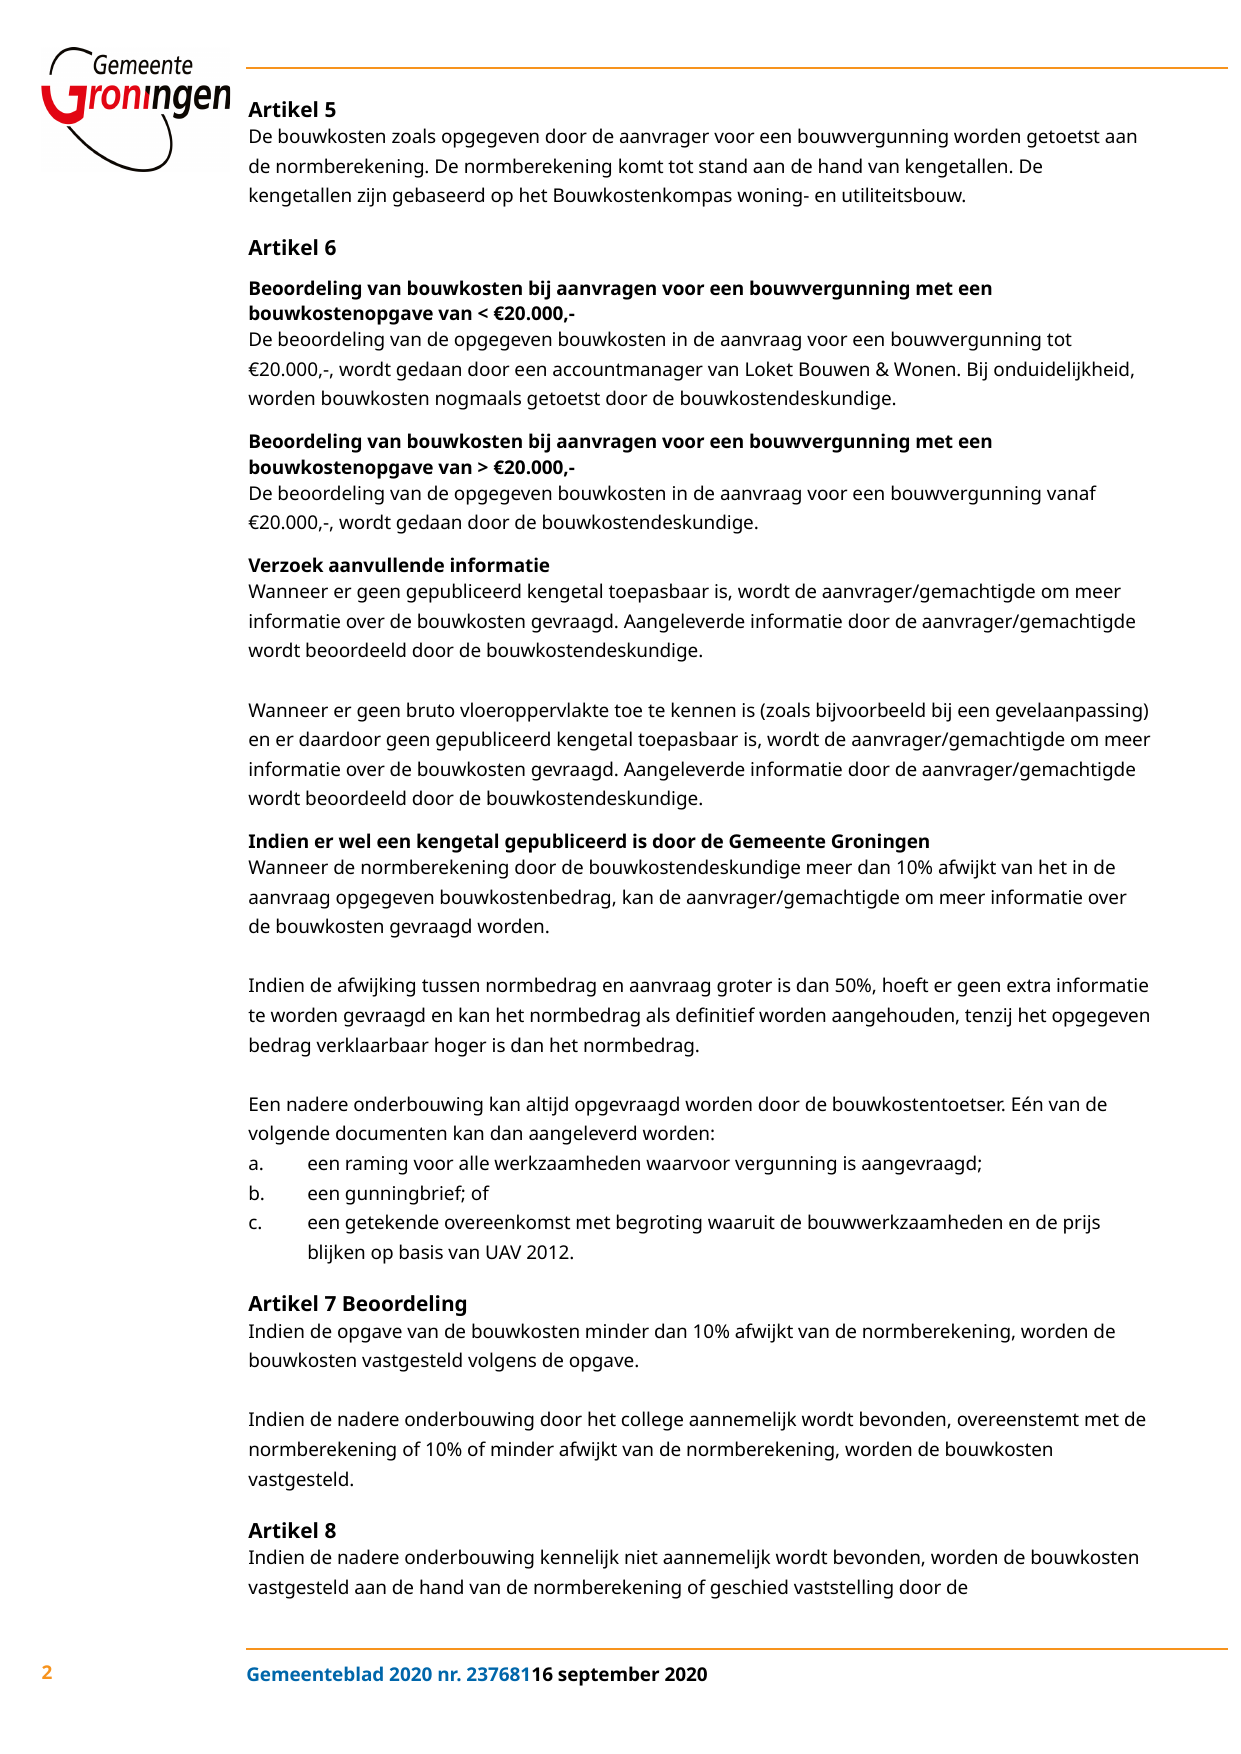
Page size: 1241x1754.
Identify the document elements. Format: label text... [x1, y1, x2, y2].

text Wanneer er geen bruto vloeroppervlakte toe te kennen is (zoals bijvoorbeeld bij een gevelaanpassing) en er daardoor geen gepubliceerd kengetal toepasbaar is, wordt de aanvrager/gemachtigde om meer informatie over de bouwkosten gevraagd. Aangeleverde informatie door de aanvrager/gemachtigde wordt beoordeeld door de bouwkostendeskundige. [248, 697, 1152, 811]
text Artikel 8 [248, 1516, 1152, 1544]
picture [41, 47, 231, 172]
text De beoordeling van de opgegeven bouwkosten in de aanvraag voor een bouwvergunning tot €20.000,-, wordt gedaan door een accountmanager van Loket Bouwen & Wonen. Bij onduidelijkheid, worden bouwkosten nogmaals getoetst door de bouwkostendeskundige. [248, 326, 1152, 411]
text Artikel 5 [248, 95, 1152, 123]
text Indien er wel een kengetal gepubliceerd is door de Gemeente Groningen [248, 829, 1152, 854]
text Artikel 7 Beoordeling [248, 1289, 1152, 1318]
text Artikel 6 [248, 233, 1152, 261]
text Beoordeling van bouwkosten bij aanvragen voor een bouwvergunning met een bouwkostenopgave van > €20.000,- [248, 428, 1152, 480]
text De beoordeling van de opgegeven bouwkosten in de aanvraag voor een bouwvergunning vanaf €20.000,-, wordt gedaan door de bouwkostendeskundige. [248, 480, 1152, 535]
text Indien de opgave van de bouwkosten minder dan 10% afwijkt van de normberekening, worden de bouwkosten vastgesteld volgens de opgave. [248, 1318, 1152, 1373]
text Indien de nadere onderbouwing door het college aannemelijk wordt bevonden, overeenstemt met de normberekening of 10% of minder afwijkt van de normberekening, worden de bouwkosten vastgesteld. [248, 1407, 1152, 1491]
text Een nadere onderbouwing kan altijd opgevraagd worden door de bouwkostentoetser. Eén van de volgende documenten kan dan aangeleverd worden: [248, 1091, 1152, 1146]
text Verzoek aanvullende informatie [248, 553, 1152, 578]
text Beoordeling van bouwkosten bij aanvragen voor een bouwvergunning met een bouwkostenopgave van < €20.000,- [248, 275, 1152, 326]
text Indien de nadere onderbouwing kennelijk niet aannemelijk wordt bevonden, worden de bouwkosten vastgesteld aan de hand van de normberekening of geschied vaststelling door de [248, 1544, 1152, 1600]
text Wanneer er geen gepubliceerd kengetal toepasbaar is, wordt de aanvrager/gemachtigde om meer informatie over de bouwkosten gevraagd. Aangeleverde informatie door de aanvrager/gemachtigde wordt beoordeeld door de bouwkostendeskundige. [248, 578, 1152, 663]
list een gunningbrief; of [248, 1180, 1152, 1206]
text Wanneer de normberekening door de bouwkostendeskundige meer dan 10% afwijkt van het in de aanvraag opgegeven bouwkostenbedrag, kan de aanvrager/gemachtigde om meer informatie over de bouwkosten gevraagd worden. [248, 854, 1152, 939]
list een getekende overeenkomst met begroting waaruit de bouwwerkzaamheden en de prijs blijken op basis van UAV 2012. [248, 1209, 1152, 1265]
text De bouwkosten zoals opgegeven door de aanvrager voor een bouwvergunning worden getoetst aan de normberekening. De normberekening komt tot stand aan de hand van kengetallen. De kengetallen zijn gebaseerd op het Bouwkostenkompas woning- en utiliteitsbouw. [248, 123, 1152, 208]
text Indien de afwijking tussen normbedrag en aanvraag groter is dan 50%, hoeft er geen extra informatie te worden gevraagd en kan het normbedrag als definitief worden aangehouden, tenzij het opgegeven bedrag verklaarbaar hoger is dan het normbedrag. [248, 973, 1152, 1058]
list een raming voor alle werkzaamheden waarvoor vergunning is aangevraagd; [248, 1150, 1152, 1176]
